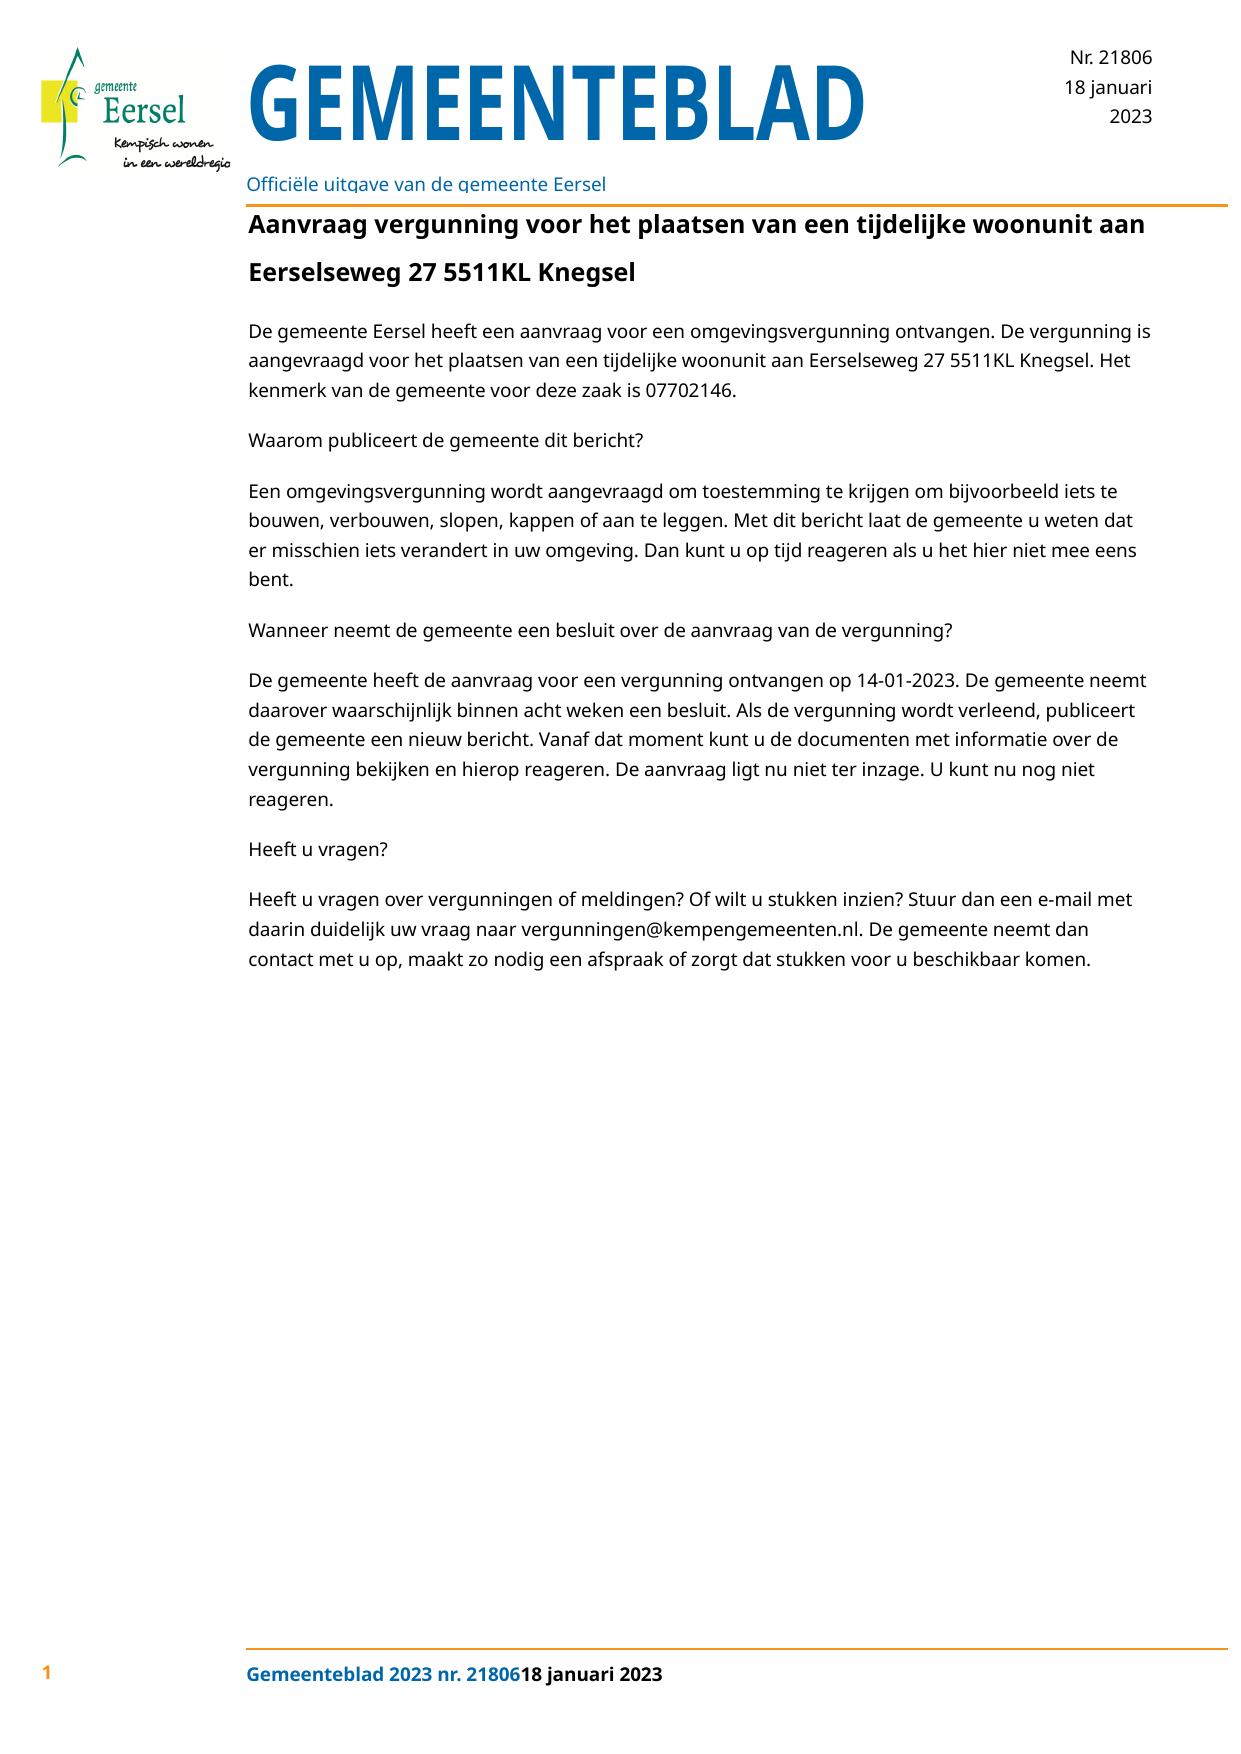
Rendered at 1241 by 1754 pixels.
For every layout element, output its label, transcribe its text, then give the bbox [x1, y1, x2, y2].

text Een omgevingsvergunning wordt aangevraagd om toestemming te krijgen om bijvoorbeeld iets te bouwen, verbouwen, slopen, kappen of aan te leggen. Met dit bericht laat de gemeente u weten dat er misschien iets verandert in uw omgeving. Dan kunt u op tijd reageren als u het hier niet mee eens bent. [248, 478, 1152, 592]
text De gemeente Eersel heeft een aanvraag voor een omgevingsvergunning ontvangen. De vergunning is aangevraagd voor het plaatsen van een tijdelijke woonunit aan Eerselseweg 27 5511KL Knegsel. Het kenmerk van de gemeente voor deze zaak is 07702146. [248, 318, 1152, 403]
text Aanvraag vergunning voor het plaatsen van een tijdelijke woonunit aan Eerselseweg 27 5511KL Knegsel [248, 207, 1152, 288]
picture [41, 47, 231, 172]
text Heeft u vragen? [248, 836, 1152, 862]
text Heeft u vragen over vergunningen of meldingen? Of wilt u stukken inzien? Stuur dan een e-mail met daarin duidelijk uw vraag naar vergunningen@kempengemeenten.nl. De gemeente neemt dan contact met u op, maakt zo nodig een afspraak of zorgt dat stukken voor u beschikbaar komen. [248, 887, 1152, 972]
text De gemeente heeft de aanvraag voor een vergunning ontvangen op 14-01-2023. De gemeente neemt daarover waarschijnlijk binnen acht weken een besluit. Als de vergunning wordt verleend, publiceert de gemeente een nieuw bericht. Vanaf dat moment kunt u de documenten met informatie over de vergunning bekijken en hierop reageren. De aanvraag ligt nu niet ter inzage. U kunt nu nog niet reageren. [248, 667, 1152, 812]
text Waarom publiceert de gemeente dit bericht? [248, 427, 1152, 453]
text Wanneer neemt de gemeente een besluit over de aanvraag van de vergunning? [248, 617, 1152, 643]
